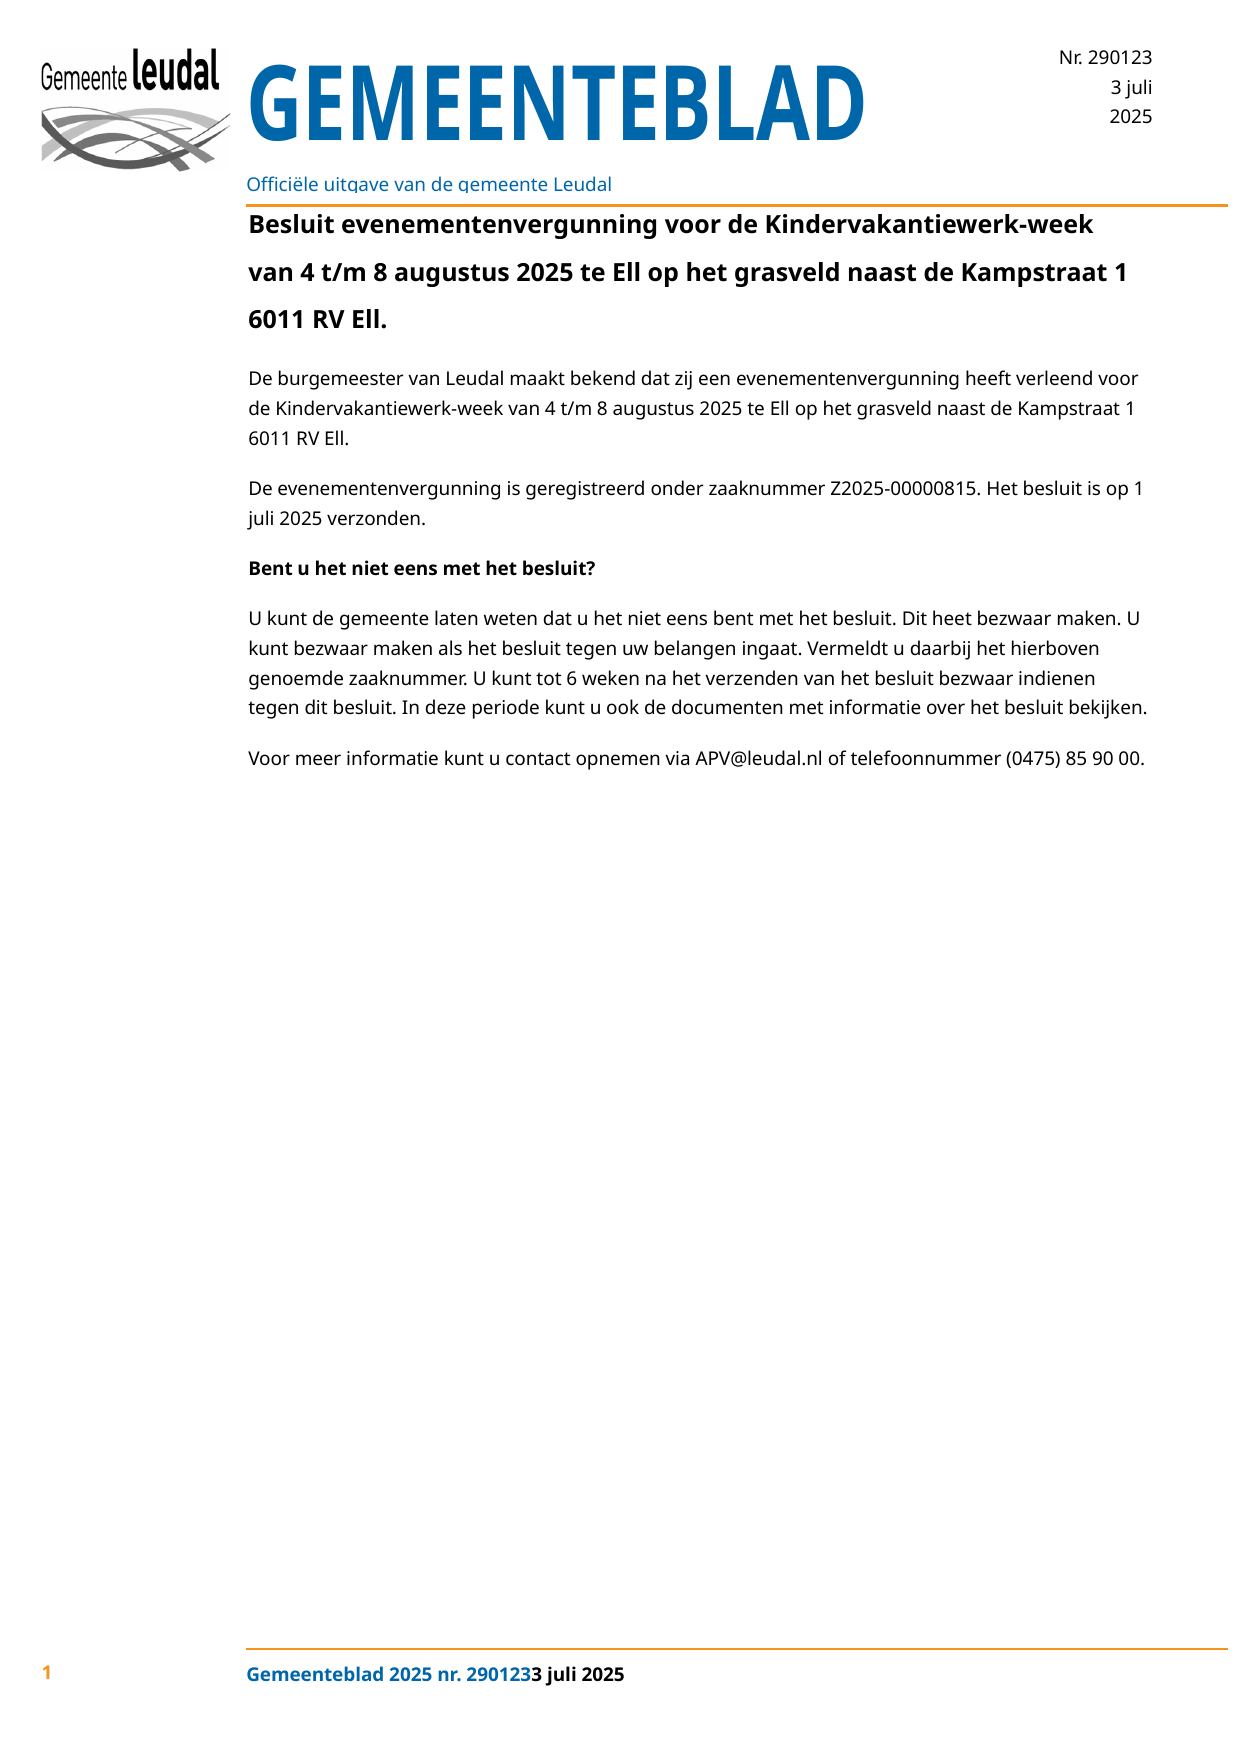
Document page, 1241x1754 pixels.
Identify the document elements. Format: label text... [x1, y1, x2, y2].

text Besluit evenementenvergunning voor de Kindervakantiewerk-week van 4 t/m 8 augustus 2025 te Ell op het grasveld naast de Kampstraat 1 6011 RV Ell. [248, 207, 1152, 336]
text Voor meer informatie kunt u contact opnemen via APV@leudal.nl of telefoonnummer (0475) 85 90 00. [248, 745, 1152, 770]
picture [41, 47, 231, 172]
text Bent u het niet eens met het besluit? [248, 555, 1152, 581]
text U kunt de gemeente laten weten dat u het niet eens bent met het besluit. Dit heet bezwaar maken. U kunt bezwaar maken als het besluit tegen uw belangen ingaat. Vermeldt u daarbij het hierboven genoemde zaaknummer. U kunt tot 6 weken na het verzenden van het besluit bezwaar indienen tegen dit besluit. In deze periode kunt u ook de documenten met informatie over het besluit bekijken. [248, 606, 1152, 720]
text De evenementenvergunning is geregistreerd onder zaaknummer Z2025-00000815. Het besluit is op 1 juli 2025 verzonden. [248, 475, 1152, 530]
text De burgemeester van Leudal maakt bekend dat zij een evenementenvergunning heeft verleend voor de Kindervakantiewerk-week van 4 t/m 8 augustus 2025 te Ell op het grasveld naast de Kampstraat 1 6011 RV Ell. [248, 366, 1152, 450]
